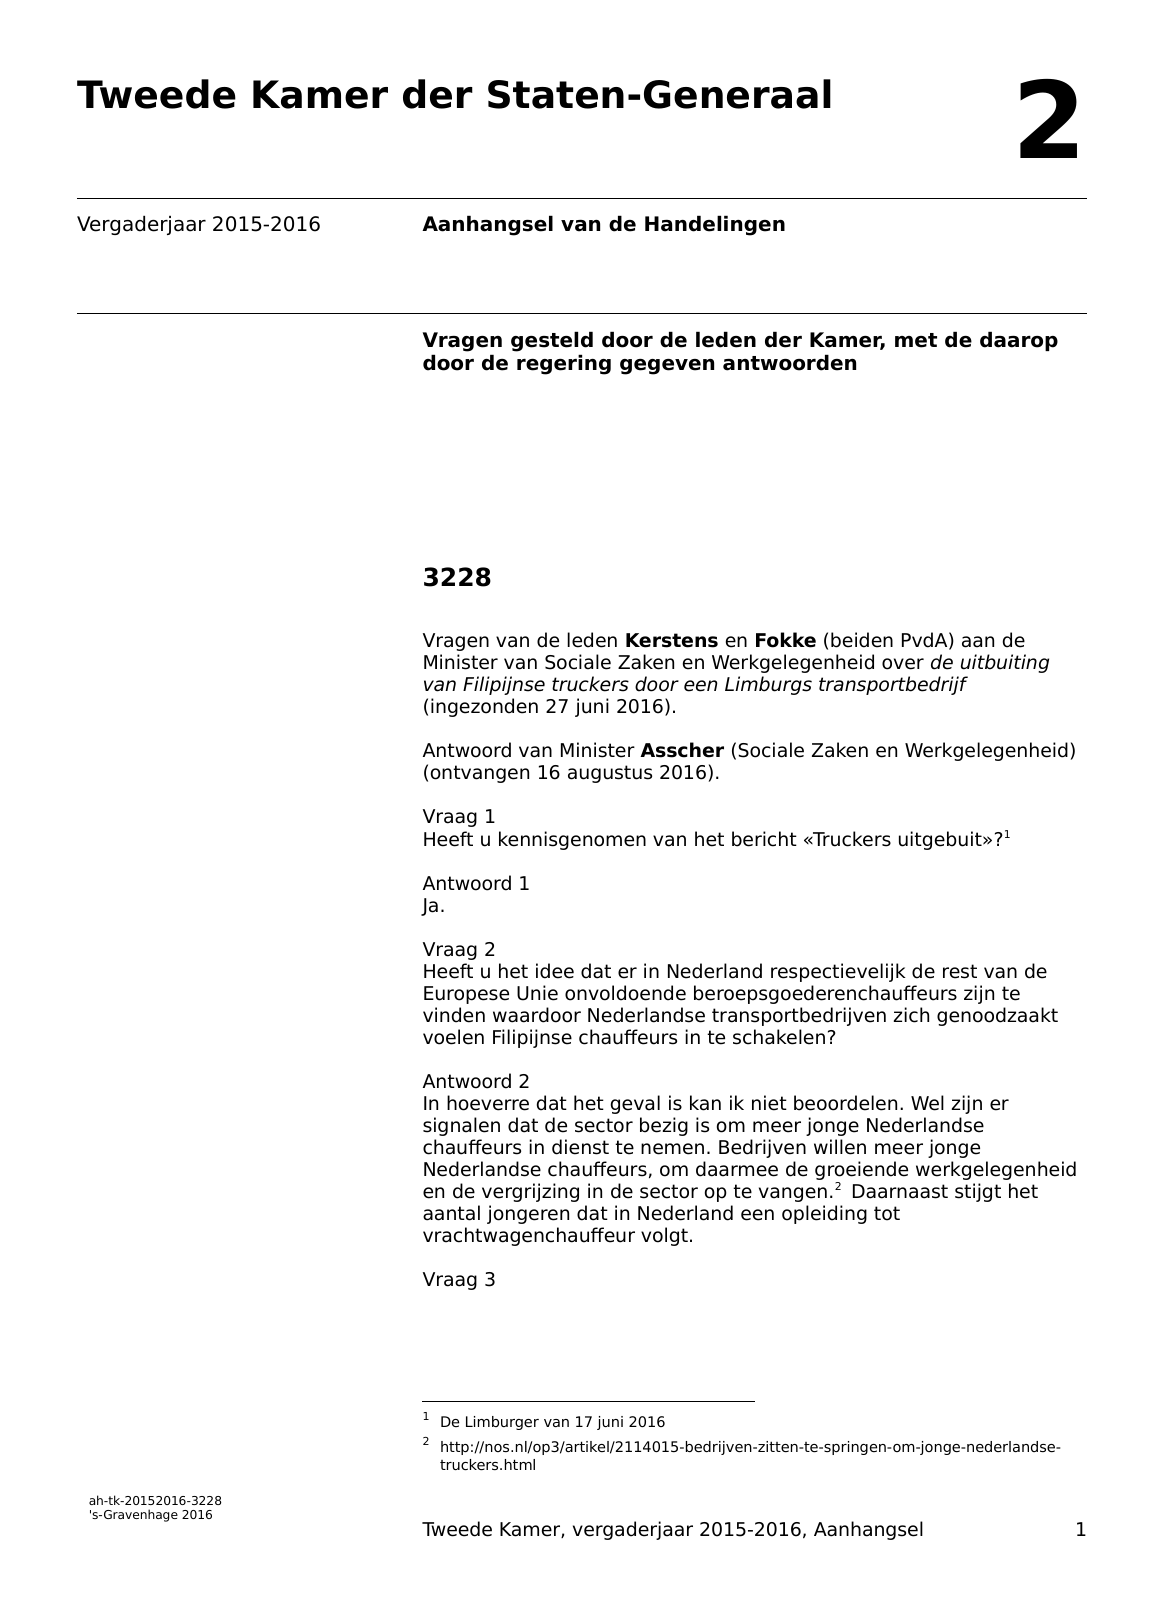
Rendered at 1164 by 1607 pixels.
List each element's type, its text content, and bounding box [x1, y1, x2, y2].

text Heeft u kennisgenomen van het bericht «Truckers uitgebuit»? [422, 828, 1087, 850]
text Vragen van de leden Kerstens en Fokke (beiden PvdA) aan de Minister van Sociale Zaken en Werkgelegenheid over de uitbuiting van Filipijnse truckers door een Limburgs transportbedrijf (ingezonden 27 juni 2016). [422, 630, 1087, 718]
table_cell Vragen gesteld door de leden der Kamer, met de daarop door de regering gegeven antwoorden [422, 314, 1087, 375]
text Antwoord van Minister Asscher (Sociale Zaken en Werkgelegenheid) (ontvangen 16 augustus 2016). [422, 740, 1087, 784]
text Ja. [422, 894, 1087, 917]
text 's-Gravenhage 2016 [88, 1508, 323, 1522]
table_cell Vergaderjaar 2015-2016 [77, 199, 422, 313]
text Antwoord 1 [422, 873, 1087, 894]
table_header 2 [886, 59, 1087, 198]
text Heeft u het idee dat er in Nederland respectievelijk de rest van de Europese Unie onvoldoende beroepsgoederenchauffeurs zijn te vinden waardoor Nederlandse transportbedrijven zich genoodzaakt voelen Filipijnse chauffeurs in te schakelen? [422, 961, 1087, 1049]
table_cell [77, 314, 422, 375]
text Vraag 1 [422, 806, 1087, 828]
table_cell Aanhangsel van de Handelingen [422, 199, 1087, 313]
table_header Tweede Kamer der Staten-Generaal [77, 59, 886, 198]
text 3228 [422, 563, 1087, 592]
text ah-tk-20152016-3228 [88, 1494, 323, 1508]
text De Limburger van 17 juni 2016 [422, 1410, 1087, 1432]
text In hoeverre dat het geval is kan ik niet beoordelen. Wel zijn er signalen dat de sector bezig is om meer jonge Nederlandse chauffeurs in dienst te nemen. Bedrijven willen meer jonge Nederlandse chauffeurs, om daarmee de groeiende werkgelegenheid en de vergrijzing in de sector op te vangen. Daarnaast stijgt het aantal jongeren dat in Nederland een opleiding tot vrachtwagenchauffeur volgt. [422, 1093, 1087, 1247]
text Vraag 2 [422, 939, 1087, 961]
text http://nos.nl/op3/artikel/2114015-bedrijven-zitten-te-springen-om-jonge-nederlandse-truckers.html [422, 1435, 1087, 1474]
text Vraag 3 [422, 1269, 1087, 1291]
text Antwoord 2 [422, 1071, 1087, 1093]
